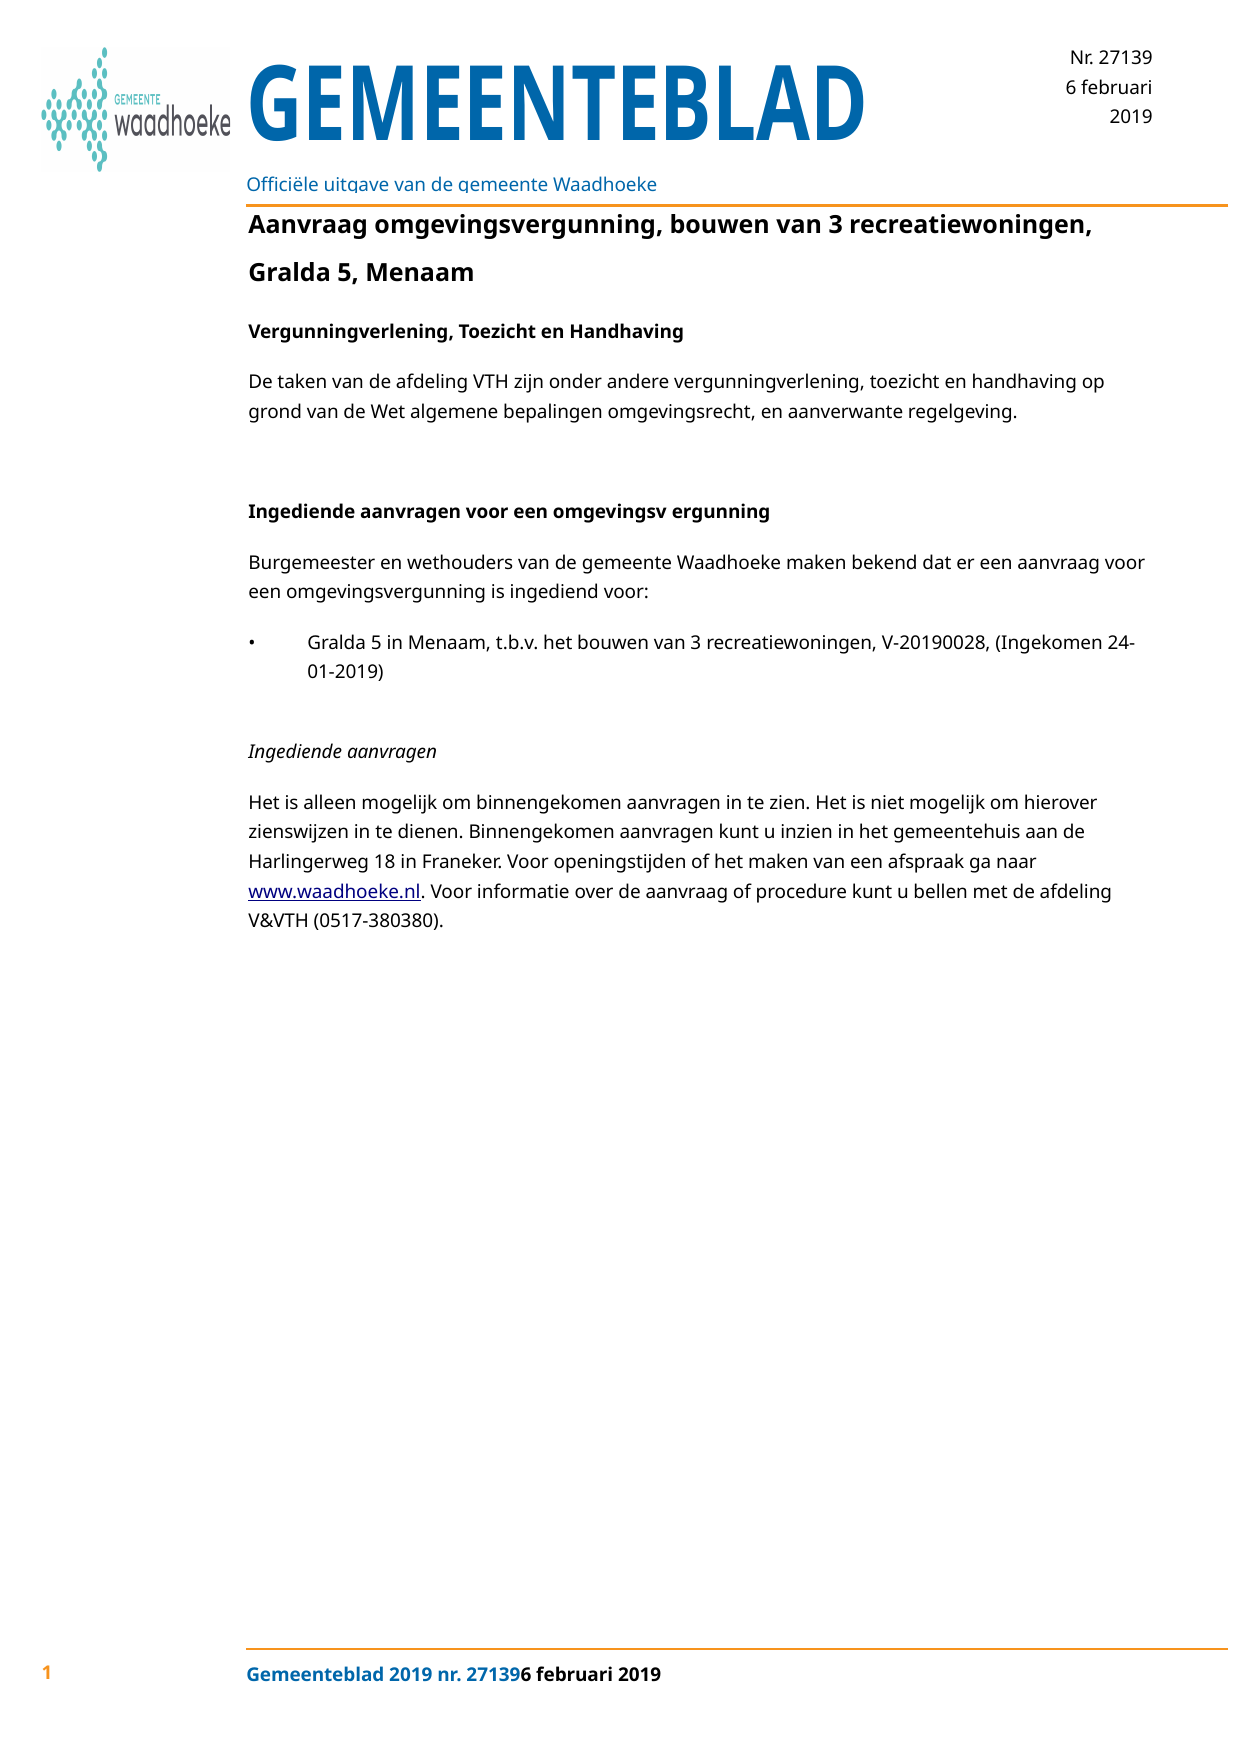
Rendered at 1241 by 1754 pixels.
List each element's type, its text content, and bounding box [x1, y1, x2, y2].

text Ingediende aanvragen [248, 739, 1152, 764]
text Het is alleen mogelijk om binnengekomen aanvragen in te zien. Het is niet mogelijk om hierover zienswijzen in te dienen. Binnengekomen aanvragen kunt u inzien in het gemeentehuis aan de Harlingerweg 18 in Franeker. Voor openingstijden of het maken van een afspraak ga naar www.waadhoeke.nl. Voor informatie over de aanvraag of procedure kunt u bellen met de afdeling V&VTH (0517-380380). [248, 789, 1152, 933]
text Ingediende aanvragen voor een omgevingsv ergunning [248, 499, 1152, 524]
text Burgemeester en wethouders van de gemeente Waadhoeke maken bekend dat er een aanvraag voor een omgevingsvergunning is ingediend voor: [248, 549, 1152, 604]
text Vergunningverlening, Toezicht en Handhaving [248, 318, 1152, 344]
text Aanvraag omgevingsvergunning, bouwen van 3 recreatiewoningen, Gralda 5, Menaam [248, 207, 1152, 288]
list Gralda 5 in Menaam, t.b.v. het bouwen van 3 recreatiewoningen, V-20190028, (Ingekomen 24-01-2019) [248, 629, 1152, 684]
picture [41, 47, 231, 172]
text De taken van de afdeling VTH zijn onder andere vergunningverlening, toezicht en handhaving op grond van de Wet algemene bepalingen omgevingsrecht, en aanverwante regelgeving. [248, 368, 1152, 424]
